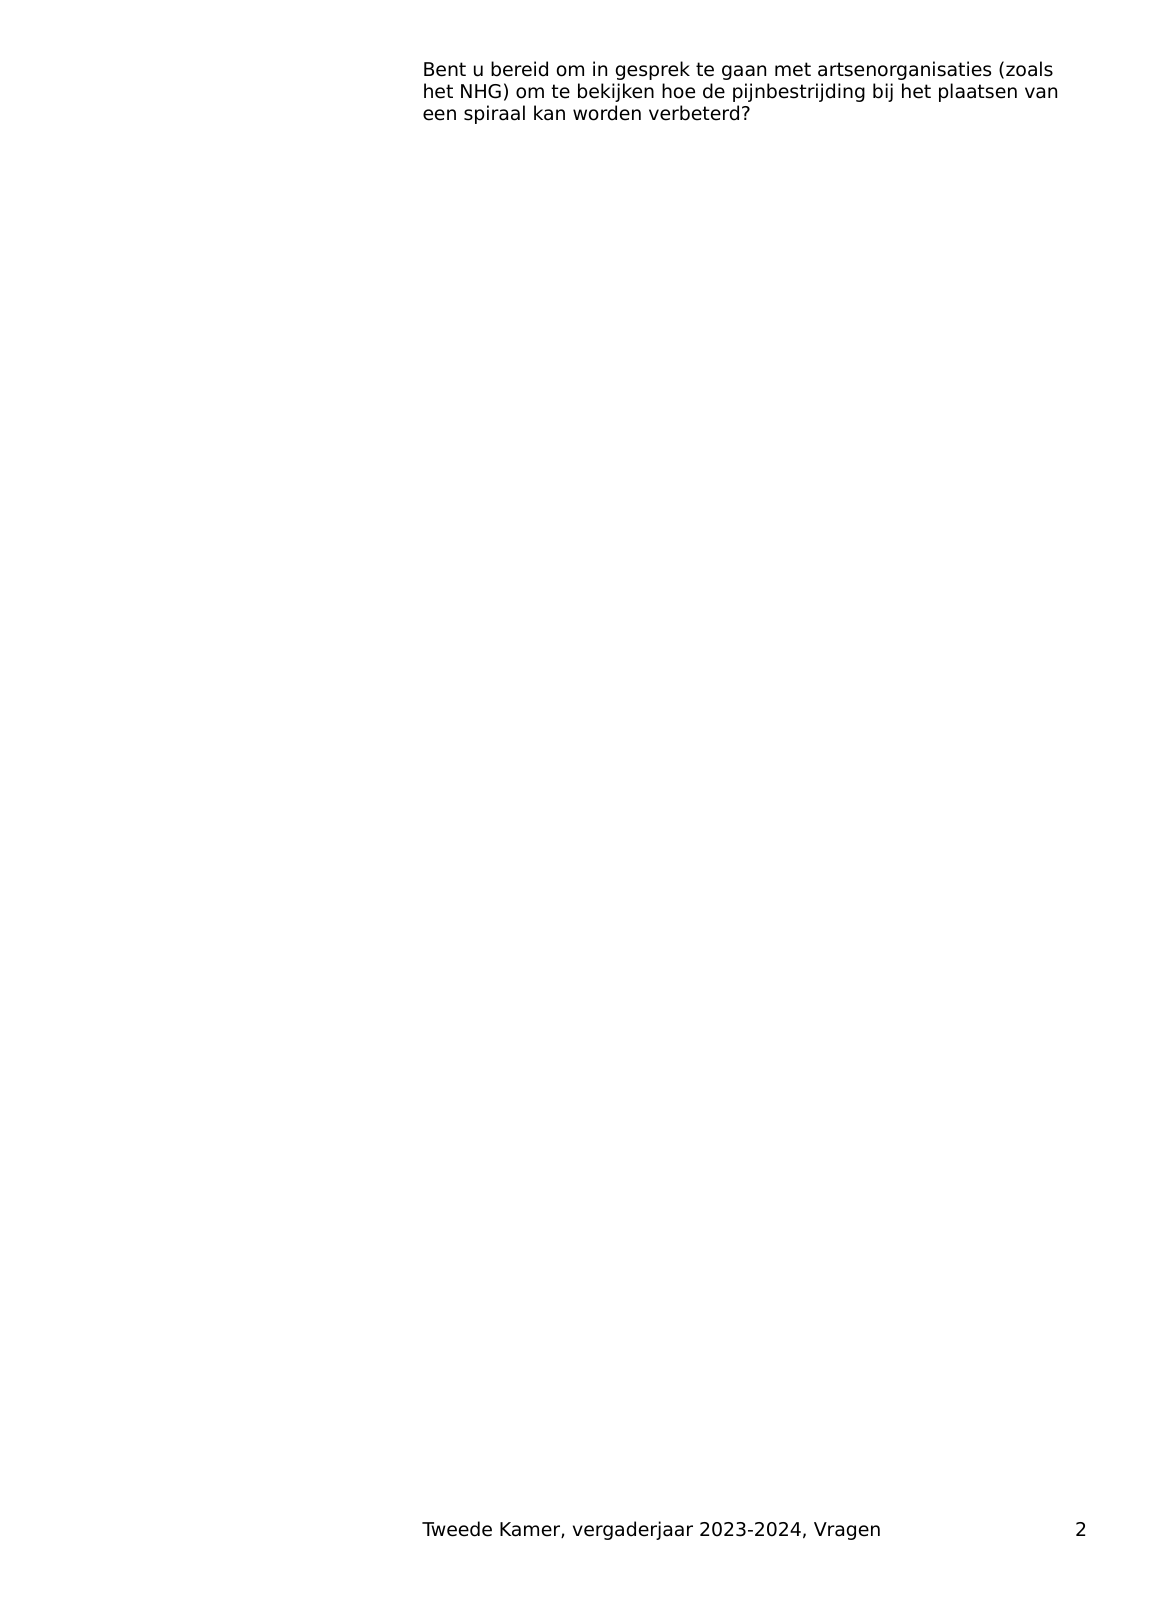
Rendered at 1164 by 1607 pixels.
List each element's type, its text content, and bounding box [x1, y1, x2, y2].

text Bent u bereid om in gesprek te gaan met artsenorganisaties (zoals het NHG) om te bekijken hoe de pijnbestrijding bij het plaatsen van een spiraal kan worden verbeterd? [422, 59, 1087, 125]
